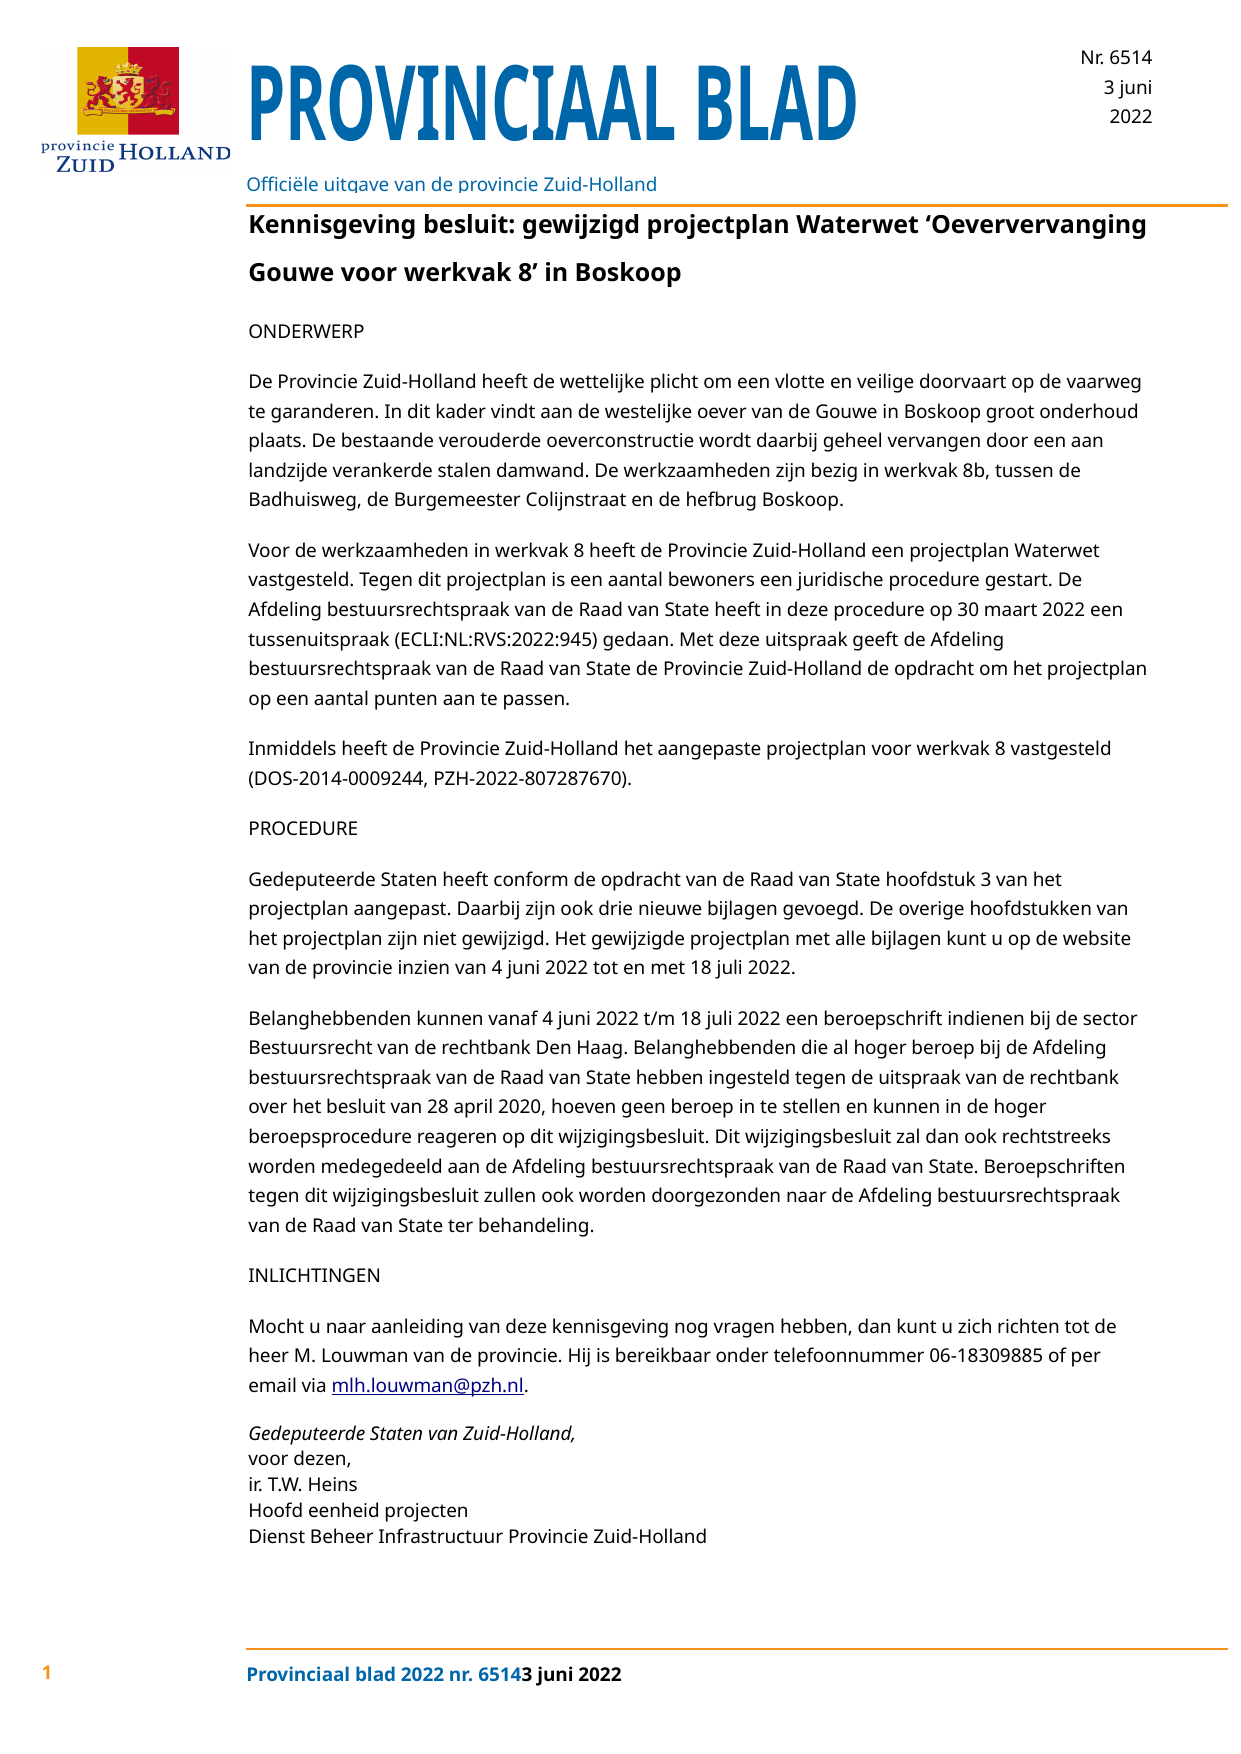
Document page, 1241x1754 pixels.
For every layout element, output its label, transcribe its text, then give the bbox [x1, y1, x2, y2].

text Dienst Beheer Infrastructuur Provincie Zuid-Holland [248, 1523, 1152, 1548]
text INLICHTINGEN [248, 1262, 1152, 1288]
text Kennisgeving besluit: gewijzigd projectplan Waterwet ‘Oeververvanging Gouwe voor werkvak 8’ in Boskoop [248, 207, 1152, 288]
text voor dezen, [248, 1446, 1152, 1471]
text Gedeputeerde Staten van Zuid-Holland, [248, 1420, 1152, 1446]
text Voor de werkzaamheden in werkvak 8 heeft de Provincie Zuid-Holland een projectplan Waterwet vastgesteld. Tegen dit projectplan is een aantal bewoners een juridische procedure gestart. De Afdeling bestuursrechtspraak van de Raad van State heeft in deze procedure op 30 maart 2022 een tussenuitspraak (ECLI:NL:RVS:2022:945) gedaan. Met deze uitspraak geeft de Afdeling bestuursrechtspraak van de Raad van State de Provincie Zuid-Holland de opdracht om het projectplan op een aantal punten aan te passen. [248, 537, 1152, 711]
text Gedeputeerde Staten heeft conform de opdracht van de Raad van State hoofdstuk 3 van het projectplan aangepast. Daarbij zijn ook drie nieuwe bijlagen gevoegd. De overige hoofdstukken van het projectplan zijn niet gewijzigd. Het gewijzigde projectplan met alle bijlagen kunt u op de website van de provincie inzien van 4 juni 2022 tot en met 18 juli 2022. [248, 866, 1152, 980]
picture [41, 47, 231, 172]
text ONDERWERP [248, 318, 1152, 344]
text PROCEDURE [248, 815, 1152, 841]
text Hoofd eenheid projecten [248, 1497, 1152, 1523]
text Mocht u naar aanleiding van deze kennisgeving nog vragen hebben, dan kunt u zich richten tot de heer M. Louwman van de provincie. Hij is bereikbaar onder telefoonnummer 06-18309885 of per email via mlh.louwman@pzh.nl. [248, 1313, 1152, 1398]
text De Provincie Zuid-Holland heeft de wettelijke plicht om een vlotte en veilige doorvaart op de vaarweg te garanderen. In dit kader vindt aan de westelijke oever van de Gouwe in Boskoop groot onderhoud plaats. De bestaande verouderde oeverconstructie wordt daarbij geheel vervangen door een aan landzijde verankerde stalen damwand. De werkzaamheden zijn bezig in werkvak 8b, tussen de Badhuisweg, de Burgemeester Colijnstraat en de hefbrug Boskoop. [248, 368, 1152, 512]
text Belanghebbenden kunnen vanaf 4 juni 2022 t/m 18 juli 2022 een beroepschrift indienen bij de sector Bestuursrecht van de rechtbank Den Haag. Belanghebbenden die al hoger beroep bij de Afdeling bestuursrechtspraak van de Raad van State hebben ingesteld tegen de uitspraak van de rechtbank over het besluit van 28 april 2020, hoeven geen beroep in te stellen en kunnen in de hoger beroepsprocedure reageren op dit wijzigingsbesluit. Dit wijzigingsbesluit zal dan ook rechtstreeks worden medegedeeld aan de Afdeling bestuursrechtspraak van de Raad van State. Beroepschriften tegen dit wijzigingsbesluit zullen ook worden doorgezonden naar de Afdeling bestuursrechtspraak van de Raad van State ter behandeling. [248, 1005, 1152, 1238]
text ir. T.W. Heins [248, 1471, 1152, 1497]
text Inmiddels heeft de Provincie Zuid-Holland het aangepaste projectplan voor werkvak 8 vastgesteld (DOS-2014-0009244, PZH-2022-807287670). [248, 735, 1152, 791]
